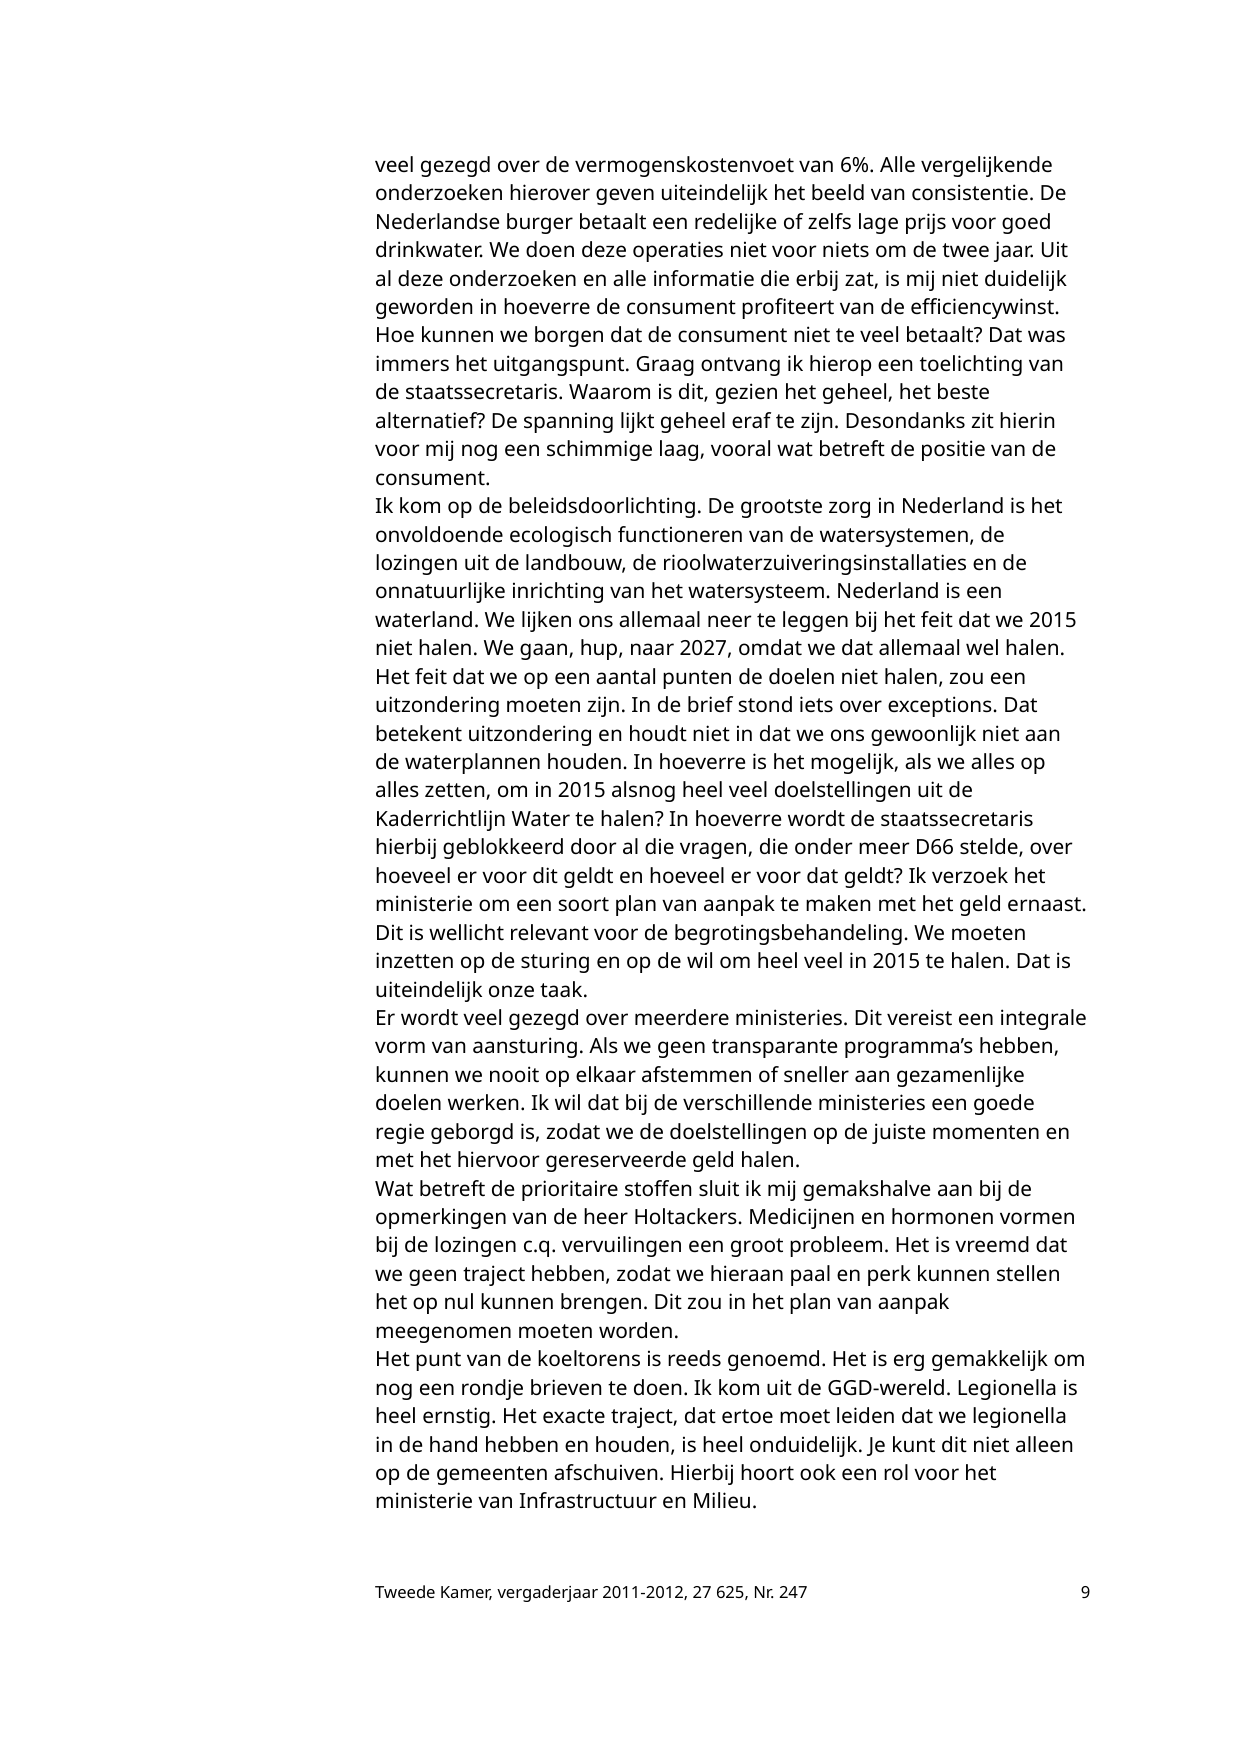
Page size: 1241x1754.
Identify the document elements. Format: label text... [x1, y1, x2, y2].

text veel gezegd over de vermogenskostenvoet van 6%. Alle vergelijkende onderzoeken hierover geven uiteindelijk het beeld van consistentie. De Nederlandse burger betaalt een redelijke of zelfs lage prijs voor goed drinkwater. We doen deze operaties niet voor niets om de twee jaar. Uit al deze onderzoeken en alle informatie die erbij zat, is mij niet duidelijk geworden in hoeverre de consument profiteert van de efficiencywinst. Hoe kunnen we borgen dat de consument niet te veel betaalt? Dat was immers het uitgangspunt. Graag ontvang ik hierop een toelichting van de staatssecretaris. Waarom is dit, gezien het geheel, het beste alternatief? De spanning lijkt geheel eraf te zijn. Desondanks zit hierin voor mij nog een schimmige laag, vooral wat betreft de positie van de consument. [375, 150, 1090, 491]
text Ik kom op de beleidsdoorlichting. De grootste zorg in Nederland is het onvoldoende ecologisch functioneren van de watersystemen, de lozingen uit de landbouw, de rioolwaterzuiveringsinstallaties en de onnatuurlijke inrichting van het watersysteem. Nederland is een waterland. We lijken ons allemaal neer te leggen bij het feit dat we 2015 niet halen. We gaan, hup, naar 2027, omdat we dat allemaal wel halen. Het feit dat we op een aantal punten de doelen niet halen, zou een uitzondering moeten zijn. In de brief stond iets over exceptions. Dat betekent uitzondering en houdt niet in dat we ons gewoonlijk niet aan de waterplannen houden. In hoeverre is het mogelijk, als we alles op alles zetten, om in 2015 alsnog heel veel doelstellingen uit de Kaderrichtlijn Water te halen? In hoeverre wordt de staatssecretaris hierbij geblokkeerd door al die vragen, die onder meer D66 stelde, over hoeveel er voor dit geldt en hoeveel er voor dat geldt? Ik verzoek het ministerie om een soort plan van aanpak te maken met het geld ernaast. Dit is wellicht relevant voor de begrotingsbehandeling. We moeten inzetten op de sturing en op de wil om heel veel in 2015 te halen. Dat is uiteindelijk onze taak. [375, 491, 1090, 1003]
text Het punt van de koeltorens is reeds genoemd. Het is erg gemakkelijk om nog een rondje brieven te doen. Ik kom uit de GGD-wereld. Legionella is heel ernstig. Het exacte traject, dat ertoe moet leiden dat we legionella in de hand hebben en houden, is heel onduidelijk. Je kunt dit niet alleen op de gemeenten afschuiven. Hierbij hoort ook een rol voor het ministerie van Infrastructuur en Milieu. [375, 1344, 1090, 1515]
text Er wordt veel gezegd over meerdere ministeries. Dit vereist een integrale vorm van aansturing. Als we geen transparante programma’s hebben, kunnen we nooit op elkaar afstemmen of sneller aan gezamenlijke doelen werken. Ik wil dat bij de verschillende ministeries een goede regie geborgd is, zodat we de doelstellingen op de juiste momenten en met het hiervoor gereserveerde geld halen. [375, 1003, 1090, 1174]
text Wat betreft de prioritaire stoffen sluit ik mij gemakshalve aan bij de opmerkingen van de heer Holtackers. Medicijnen en hormonen vormen bij de lozingen c.q. vervuilingen een groot probleem. Het is vreemd dat we geen traject hebben, zodat we hieraan paal en perk kunnen stellen het op nul kunnen brengen. Dit zou in het plan van aanpak meegenomen moeten worden. [375, 1174, 1090, 1344]
